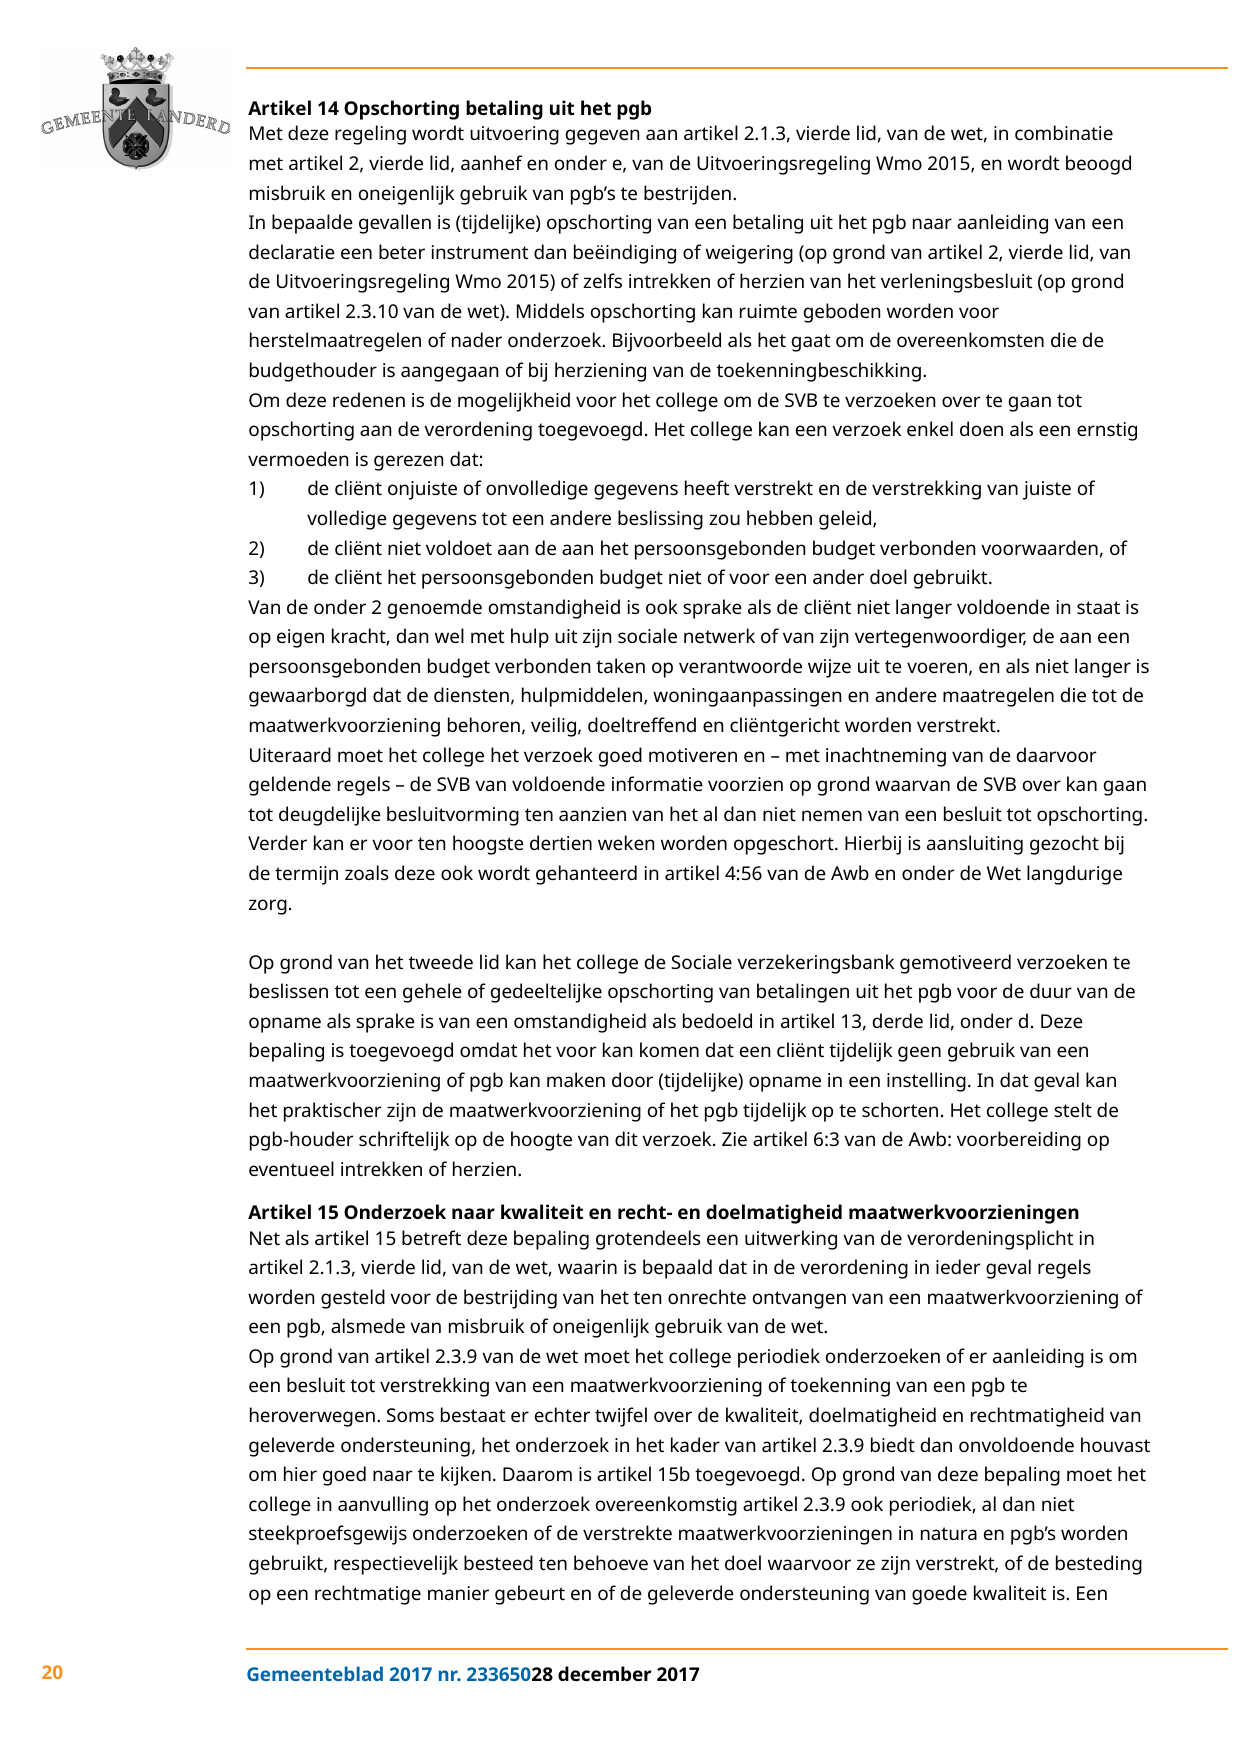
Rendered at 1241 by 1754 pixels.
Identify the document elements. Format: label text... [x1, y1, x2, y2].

list de cliënt het persoonsgebonden budget niet of voor een ander doel gebruikt. [248, 564, 1152, 590]
text Van de onder 2 genoemde omstandigheid is ook sprake als de cliënt niet langer voldoende in staat is op eigen kracht, dan wel met hulp uit zijn sociale netwerk of van zijn vertegenwoordiger, de aan een persoonsgebonden budget verbonden taken op verantwoorde wijze uit te voeren, en als niet langer is gewaarborgd dat de diensten, hulpmiddelen, woningaanpassingen en andere maatregelen die tot de maatwerkvoorziening behoren, veilig, doeltreffend en cliëntgericht worden verstrekt. [248, 594, 1152, 738]
text Met deze regeling wordt uitvoering gegeven aan artikel 2.1.3, vierde lid, van de wet, in combinatie met artikel 2, vierde lid, aanhef en onder e, van de Uitvoeringsregeling Wmo 2015, en wordt beoogd misbruik en oneigenlijk gebruik van pgb’s te bestrijden. [248, 121, 1152, 205]
text Verder kan er voor ten hoogste dertien weken worden opgeschort. Hierbij is aansluiting gezocht bij de termijn zoals deze ook wordt gehanteerd in artikel 4:56 van de Awb en onder de Wet langdurige zorg. [248, 831, 1152, 915]
list de cliënt onjuiste of onvolledige gegevens heeft verstrekt en de verstrekking van juiste of volledige gegevens tot een andere beslissing zou hebben geleid, [248, 476, 1152, 531]
text Op grond van het tweede lid kan het college de Sociale verzekeringsbank gemotiveerd verzoeken te beslissen tot een gehele of gedeeltelijke opschorting van betalingen uit het pgb voor de duur van de opname als sprake is van een omstandigheid als bedoeld in artikel 13, derde lid, onder d. Deze bepaling is toegevoegd omdat het voor kan komen dat een cliënt tijdelijk geen gebruik van een maatwerkvoorziening of pgb kan maken door (tijdelijke) opname in een instelling. In dat geval kan het praktischer zijn de maatwerkvoorziening of het pgb tijdelijk op te schorten. Het college stelt de pgb-houder schriftelijk op de hoogte van dit verzoek. Zie artikel 6:3 van de Awb: voorbereiding op eventueel intrekken of herzien. [248, 949, 1152, 1182]
text Net als artikel 15 betreft deze bepaling grotendeels een uitwerking van de verordeningsplicht in artikel 2.1.3, vierde lid, van de wet, waarin is bepaald dat in de verordening in ieder geval regels worden gesteld voor de bestrijding van het ten onrechte ontvangen van een maatwerkvoorziening of een pgb, alsmede van misbruik of oneigenlijk gebruik van de wet. [248, 1225, 1152, 1339]
text Uiteraard moet het college het verzoek goed motiveren en – met inachtneming van de daarvoor geldende regels – de SVB van voldoende informatie voorzien op grond waarvan de SVB over kan gaan tot deugdelijke besluitvorming ten aanzien van het al dan niet nemen van een besluit tot opschorting. [248, 742, 1152, 827]
text Op grond van artikel 2.3.9 van de wet moet het college periodiek onderzoeken of er aanleiding is om een besluit tot verstrekking van een maatwerkvoorziening of toekenning van een pgb te heroverwegen. Soms bestaat er echter twijfel over de kwaliteit, doelmatigheid en rechtmatigheid van geleverde ondersteuning, het onderzoek in het kader van artikel 2.3.9 biedt dan onvoldoende houvast om hier goed naar te kijken. Daarom is artikel 15b toegevoegd. Op grond van deze bepaling moet het college in aanvulling op het onderzoek overeenkomstig artikel 2.3.9 ook periodiek, al dan niet steekproefsgewijs onderzoeken of de verstrekte maatwerkvoorzieningen in natura en pgb’s worden gebruikt, respectievelijk besteed ten behoeve van het doel waarvoor ze zijn verstrekt, of de besteding op een rechtmatige manier gebeurt en of de geleverde ondersteuning van goede kwaliteit is. Een [248, 1343, 1152, 1606]
picture [41, 47, 231, 172]
text Om deze redenen is de mogelijkheid voor het college om de SVB te verzoeken over te gaan tot opschorting aan de verordening toegevoegd. Het college kan een verzoek enkel doen als een ernstig vermoeden is gerezen dat: [248, 387, 1152, 472]
list de cliënt niet voldoet aan de aan het persoonsgebonden budget verbonden voorwaarden, of [248, 535, 1152, 560]
text Artikel 15 Onderzoek naar kwaliteit en recht- en doelmatigheid maatwerkvoorzieningen [248, 1199, 1152, 1225]
text In bepaalde gevallen is (tijdelijke) opschorting van een betaling uit het pgb naar aanleiding van een declaratie een beter instrument dan beëindiging of weigering (op grond van artikel 2, vierde lid, van de Uitvoeringsregeling Wmo 2015) of zelfs intrekken of herzien van het verleningsbesluit (op grond van artikel 2.3.10 van de wet). Middels opschorting kan ruimte geboden worden voor herstelmaatregelen of nader onderzoek. Bijvoorbeeld als het gaat om de overeenkomsten die de budgethouder is aangegaan of bij herziening van de toekenningbeschikking. [248, 209, 1152, 383]
text Artikel 14 Opschorting betaling uit het pgb [248, 95, 1152, 121]
